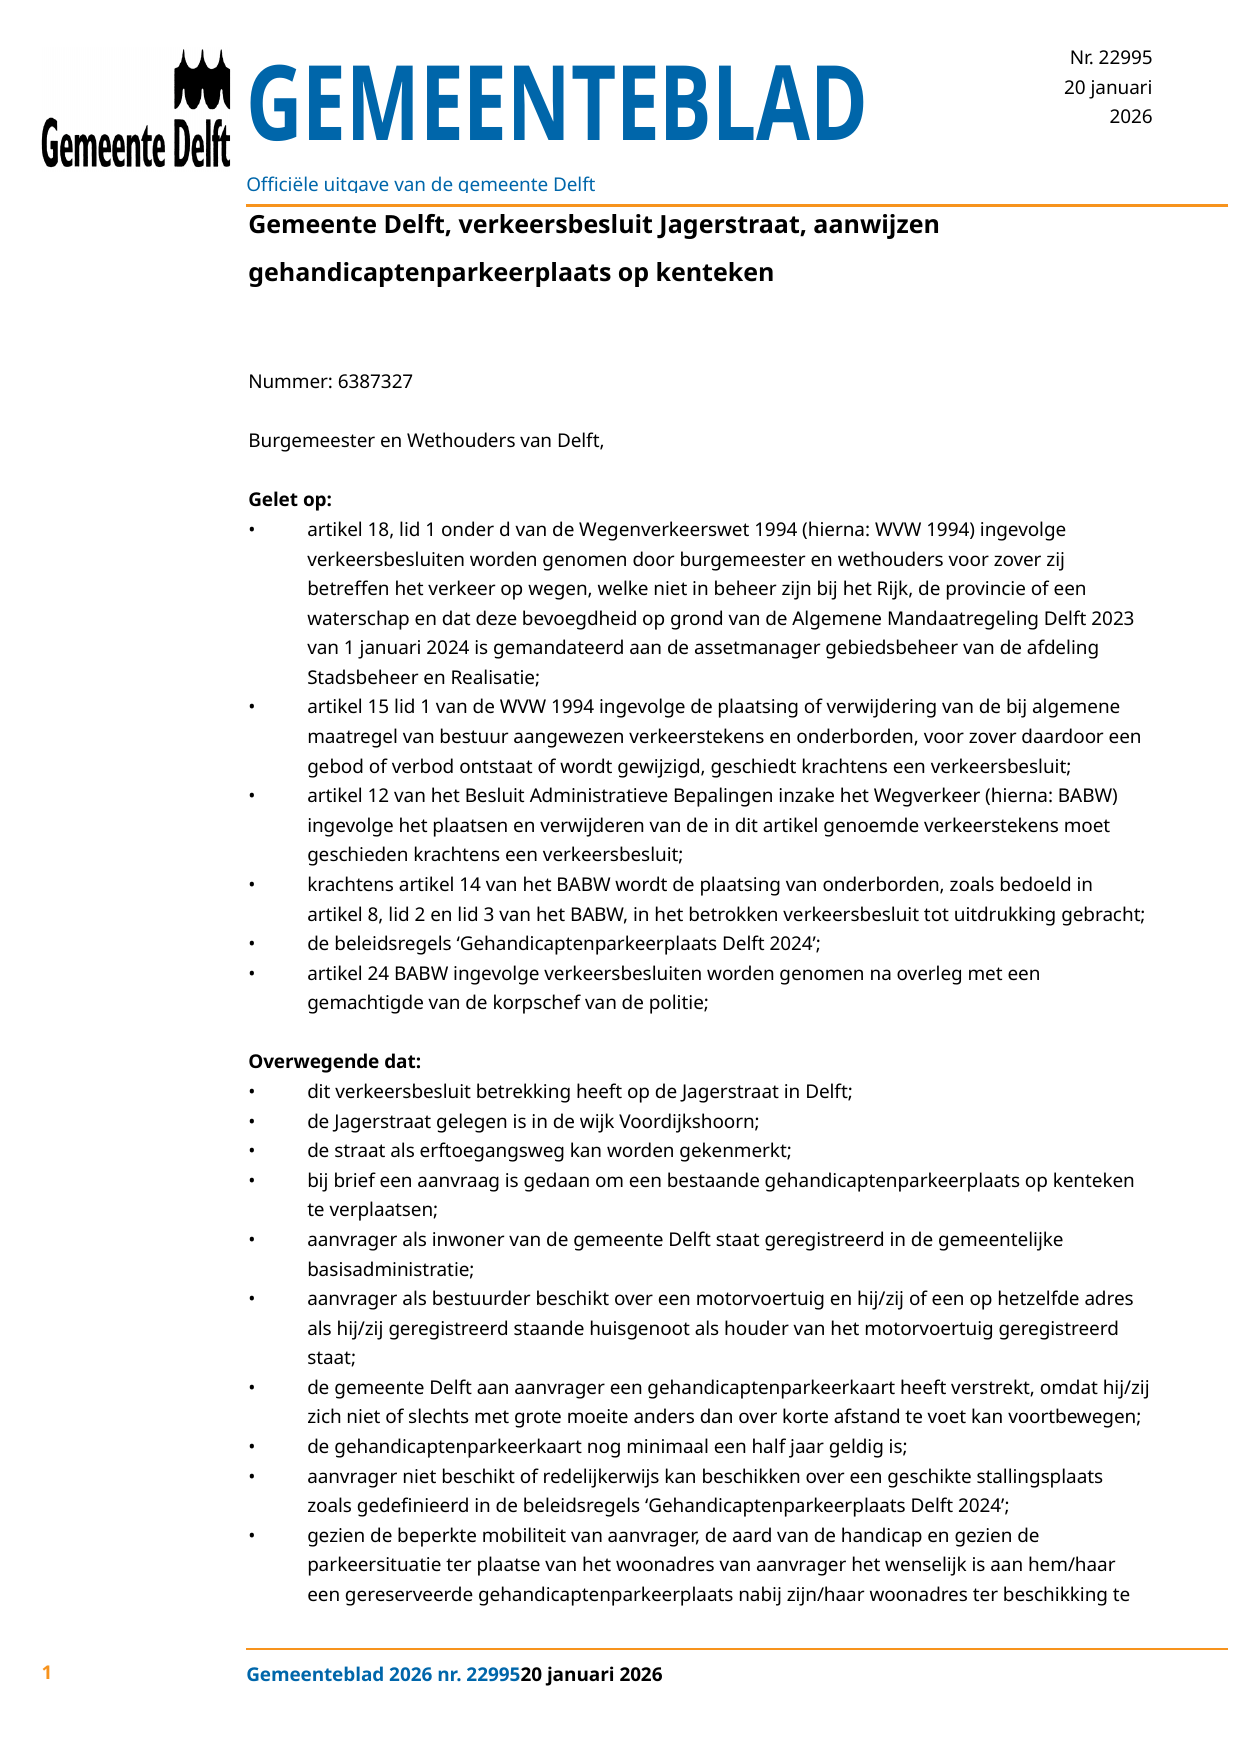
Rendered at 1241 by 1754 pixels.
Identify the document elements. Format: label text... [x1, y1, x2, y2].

list artikel 18, lid 1 onder d van de Wegenverkeerswet 1994 (hierna: WVW 1994) ingevolge verkeersbesluiten worden genomen door burgemeester en wethouders voor zover zij betreffen het verkeer op wegen, welke niet in beheer zijn bij het Rijk, de provincie of een waterschap en dat deze bevoegdheid op grond van de Algemene Mandaatregeling Delft 2023 van 1 januari 2024 is gemandateerd aan de assetmanager gebiedsbeheer van de afdeling Stadsbeheer en Realisatie; [248, 516, 1152, 690]
list aanvrager niet beschikt of redelijkerwijs kan beschikken over een geschikte stallingsplaats zoals gedefinieerd in de beleidsregels ‘Gehandicaptenparkeerplaats Delft 2024’; [248, 1463, 1152, 1518]
list de gemeente Delft aan aanvrager een gehandicaptenparkeerkaart heeft verstrekt, omdat hij/zij zich niet of slechts met grote moeite anders dan over korte afstand te voet kan voortbewegen; [248, 1374, 1152, 1429]
list bij brief een aanvraag is gedaan om een bestaande gehandicaptenparkeerplaats op kenteken te verplaatsen; [248, 1167, 1152, 1222]
list de Jagerstraat gelegen is in de wijk Voordijkshoorn; [248, 1108, 1152, 1133]
text Burgemeester en Wethouders van Delft, [248, 427, 1152, 453]
list gezien de beperkte mobiliteit van aanvrager, de aard van de handicap en gezien de parkeersituatie ter plaatse van het woonadres van aanvrager het wenselijk is aan hem/haar een gereserveerde gehandicaptenparkeerplaats nabij zijn/haar woonadres ter beschikking te [248, 1522, 1152, 1607]
text Nummer: 6387327 [248, 368, 1152, 394]
list de gehandicaptenparkeerkaart nog minimaal een half jaar geldig is; [248, 1433, 1152, 1459]
text Gemeente Delft, verkeersbesluit Jagerstraat, aanwijzen gehandicaptenparkeerplaats op kenteken [248, 207, 1152, 288]
list aanvrager als inwoner van de gemeente Delft staat geregistreerd in de gemeentelijke basisadministratie; [248, 1226, 1152, 1281]
list artikel 12 van het Besluit Administratieve Bepalingen inzake het Wegverkeer (hierna: BABW) ingevolge het plaatsen en verwijderen van de in dit artikel genoemde verkeerstekens moet geschieden krachtens een verkeersbesluit; [248, 782, 1152, 867]
list krachtens artikel 14 van het BABW wordt de plaatsing van onderborden, zoals bedoeld in artikel 8, lid 2 en lid 3 van het BABW, in het betrokken verkeersbesluit tot uitdrukking gebracht; [248, 871, 1152, 926]
text Gelet op: [248, 487, 1152, 512]
list de straat als erftoegangsweg kan worden gekenmerkt; [248, 1137, 1152, 1163]
list aanvrager als bestuurder beschikt over een motorvoertuig en hij/zij of een op hetzelfde adres als hij/zij geregistreerd staande huisgenoot als houder van het motorvoertuig geregistreerd staat; [248, 1285, 1152, 1370]
list artikel 15 lid 1 van de WVW 1994 ingevolge de plaatsing of verwijdering van de bij algemene maatregel van bestuur aangewezen verkeerstekens en onderborden, voor zover daardoor een gebod of verbod ontstaat of wordt gewijzigd, geschiedt krachtens een verkeersbesluit; [248, 694, 1152, 778]
list dit verkeersbesluit betrekking heeft op de Jagerstraat in Delft; [248, 1078, 1152, 1104]
list artikel 24 BABW ingevolge verkeersbesluiten worden genomen na overleg met een gemachtigde van de korpschef van de politie; [248, 960, 1152, 1015]
picture [41, 47, 231, 172]
text Overwegende dat: [248, 1049, 1152, 1074]
list de beleidsregels ‘Gehandicaptenparkeerplaats Delft 2024’; [248, 930, 1152, 956]
